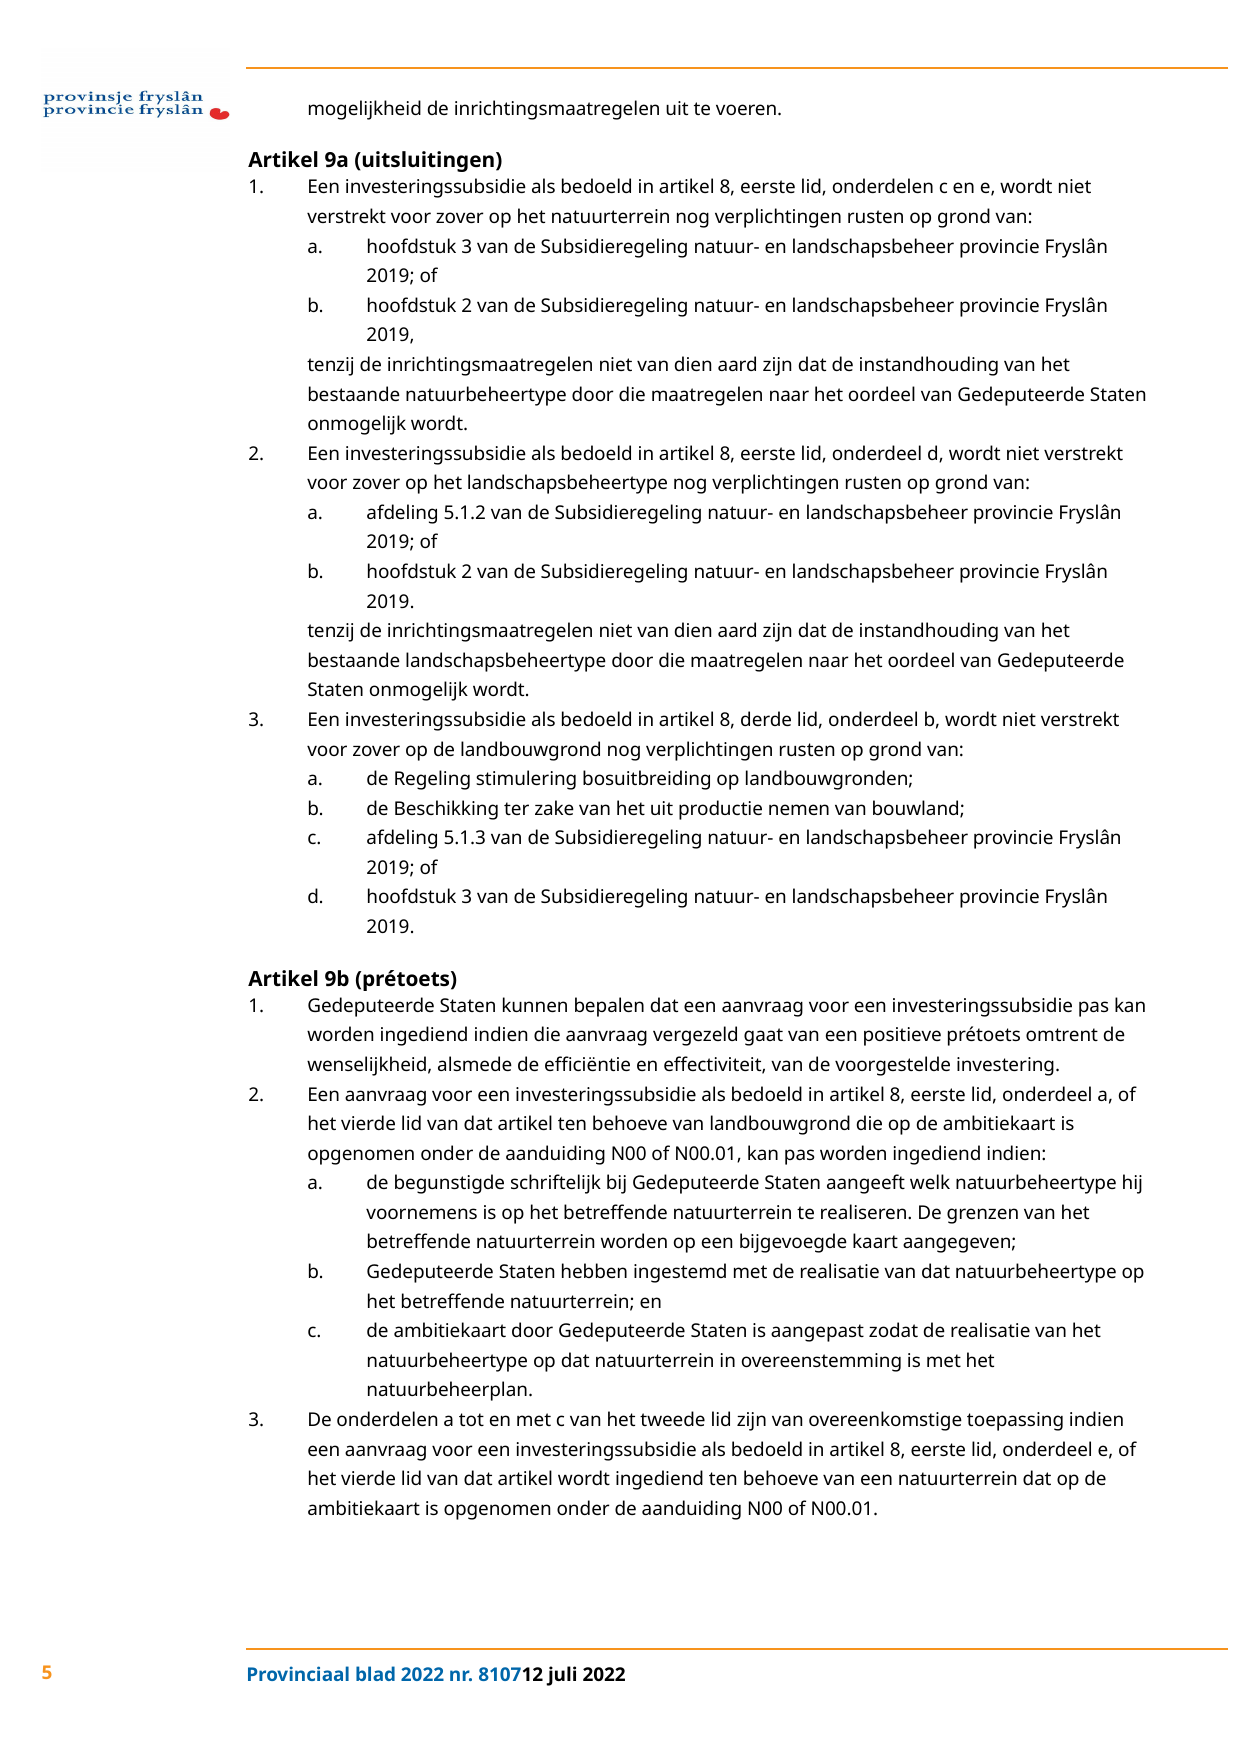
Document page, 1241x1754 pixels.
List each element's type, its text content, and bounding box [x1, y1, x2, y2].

list afdeling 5.1.3 van de Subsidieregeling natuur- en landschapsbeheer provincie Fryslân 2019; of [307, 824, 1152, 880]
list mogelijkheid de inrichtingsmaatregelen uit te voeren. [248, 95, 1152, 121]
list afdeling 5.1.2 van de Subsidieregeling natuur- en landschapsbeheer provincie Fryslân 2019; of [307, 499, 1152, 554]
list Gedeputeerde Staten kunnen bepalen dat een aanvraag voor een investeringssubsidie pas kan worden ingediend indien die aanvraag vergezeld gaat van een positieve prétoets omtrent de wenselijkheid, alsmede de efficiëntie en effectiviteit, van de voorgestelde investering. [248, 992, 1152, 1077]
text Artikel 9b (prétoets) [248, 964, 1152, 992]
text Artikel 9a (uitsluitingen) [248, 145, 1152, 174]
list de ambitiekaart door Gedeputeerde Staten is aangepast zodat de realisatie van het natuurbeheertype op dat natuurterrein in overeenstemming is met het natuurbeheerplan. [307, 1317, 1152, 1402]
list hoofdstuk 3 van de Subsidieregeling natuur- en landschapsbeheer provincie Fryslân 2019. [307, 884, 1152, 939]
list De onderdelen a tot en met c van het tweede lid zijn van overeenkomstige toepassing indien een aanvraag voor een investeringssubsidie als bedoeld in artikel 8, eerste lid, onderdeel e, of het vierde lid van dat artikel wordt ingediend ten behoeve van een natuurterrein dat op de ambitiekaart is opgenomen onder de aanduiding N00 of N00.01. [248, 1406, 1152, 1521]
list de Regeling stimulering bosuitbreiding op landbouwgronden; [307, 765, 1152, 791]
list hoofdstuk 2 van de Subsidieregeling natuur- en landschapsbeheer provincie Fryslân 2019. [307, 558, 1152, 613]
list tenzij de inrichtingsmaatregelen niet van dien aard zijn dat de instandhouding van het bestaande natuurbeheertype door die maatregelen naar het oordeel van Gedeputeerde Staten onmogelijk wordt. [248, 351, 1152, 436]
list de Beschikking ter zake van het uit productie nemen van bouwland; [307, 795, 1152, 821]
list tenzij de inrichtingsmaatregelen niet van dien aard zijn dat de instandhouding van het bestaande landschapsbeheertype door die maatregelen naar het oordeel van Gedeputeerde Staten onmogelijk wordt. [248, 617, 1152, 702]
list hoofdstuk 2 van de Subsidieregeling natuur- en landschapsbeheer provincie Fryslân 2019, [307, 292, 1152, 347]
list Een investeringssubsidie als bedoeld in artikel 8, eerste lid, onderdeel d, wordt niet verstrekt voor zover op het landschapsbeheertype nog verplichtingen rusten op grond van: [248, 440, 1152, 495]
list hoofdstuk 3 van de Subsidieregeling natuur- en landschapsbeheer provincie Fryslân 2019; of [307, 233, 1152, 288]
list Een aanvraag voor een investeringssubsidie als bedoeld in artikel 8, eerste lid, onderdeel a, of het vierde lid van dat artikel ten behoeve van landbouwgrond die op de ambitiekaart is opgenomen onder de aanduiding N00 of N00.01, kan pas worden ingediend indien: [248, 1081, 1152, 1166]
list de begunstigde schriftelijk bij Gedeputeerde Staten aangeeft welk natuurbeheertype hij voornemens is op het betreffende natuurterrein te realiseren. De grenzen van het betreffende natuurterrein worden op een bijgevoegde kaart aangegeven; [307, 1169, 1152, 1254]
list Een investeringssubsidie als bedoeld in artikel 8, eerste lid, onderdelen c en e, wordt niet verstrekt voor zover op het natuurterrein nog verplichtingen rusten op grond van: [248, 174, 1152, 229]
picture [41, 47, 231, 172]
list Gedeputeerde Staten hebben ingestemd met de realisatie van dat natuurbeheertype op het betreffende natuurterrein; en [307, 1258, 1152, 1314]
list Een investeringssubsidie als bedoeld in artikel 8, derde lid, onderdeel b, wordt niet verstrekt voor zover op de landbouwgrond nog verplichtingen rusten op grond van: [248, 706, 1152, 761]
